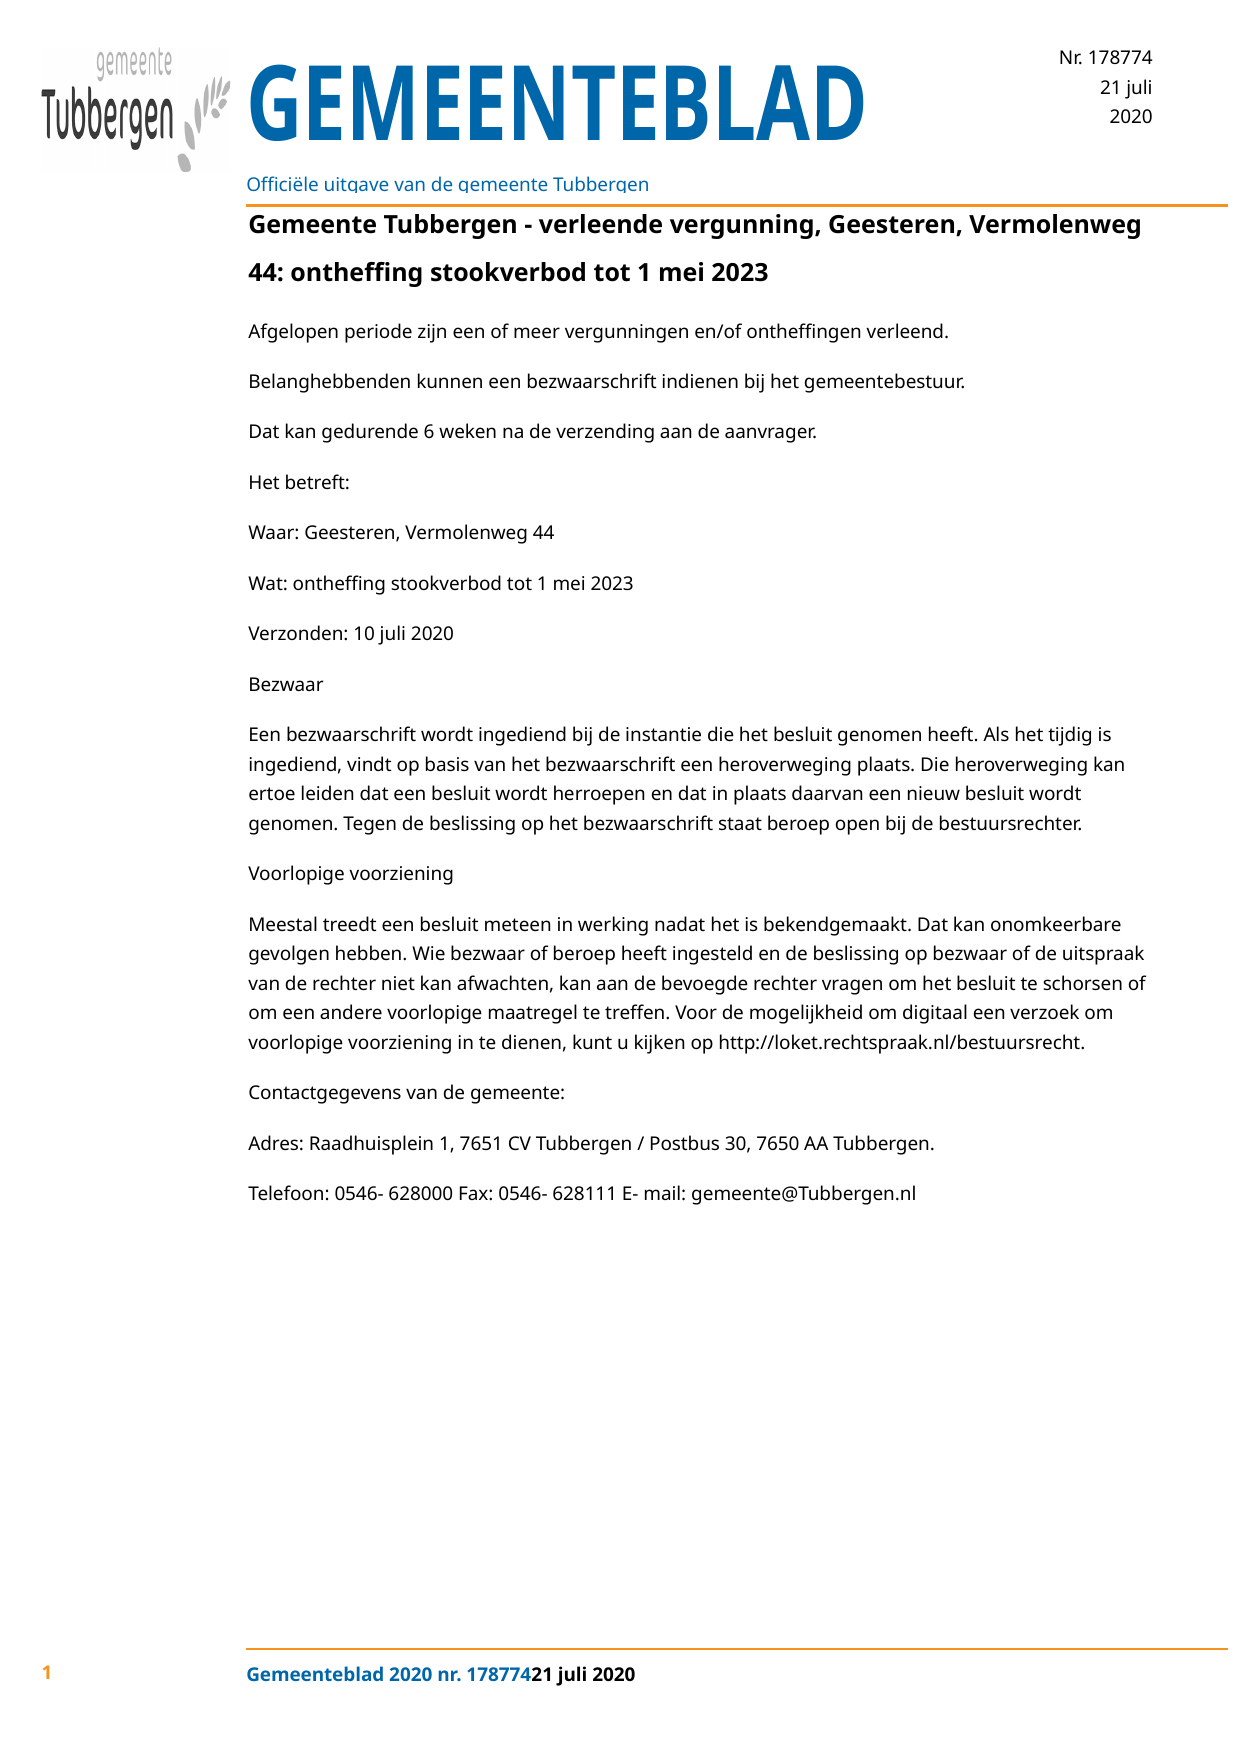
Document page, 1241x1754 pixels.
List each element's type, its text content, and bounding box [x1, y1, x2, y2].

text Contactgegevens van de gemeente: [248, 1079, 1152, 1105]
text Gemeente Tubbergen - verleende vergunning, Geesteren, Vermolenweg 44: ontheffing stookverbod tot 1 mei 2023 [248, 207, 1152, 288]
text Bezwaar [248, 671, 1152, 697]
picture [41, 47, 231, 172]
text Een bezwaarschrift wordt ingediend bij de instantie die het besluit genomen heeft. Als het tijdig is ingediend, vindt op basis van het bezwaarschrift een heroverweging plaats. Die heroverweging kan ertoe leiden dat een besluit wordt herroepen en dat in plaats daarvan een nieuw besluit wordt genomen. Tegen de beslissing op het bezwaarschrift staat beroep open bij de bestuursrechter. [248, 721, 1152, 836]
text Afgelopen periode zijn een of meer vergunningen en/of ontheffingen verleend. [248, 318, 1152, 344]
text Dat kan gedurende 6 weken na de verzending aan de aanvrager. [248, 419, 1152, 444]
text Belanghebbenden kunnen een bezwaarschrift indienen bij het gemeentebestuur. [248, 368, 1152, 394]
text Het betreft: [248, 469, 1152, 495]
text Telefoon: 0546- 628000 Fax: 0546- 628111 E- mail: gemeente@Tubbergen.nl [248, 1180, 1152, 1206]
text Voorlopige voorziening [248, 860, 1152, 886]
text Adres: Raadhuisplein 1, 7651 CV Tubbergen / Postbus 30, 7650 AA Tubbergen. [248, 1130, 1152, 1156]
text Waar: Geesteren, Vermolenweg 44 [248, 519, 1152, 545]
text Verzonden: 10 juli 2020 [248, 620, 1152, 646]
text Wat: ontheffing stookverbod tot 1 mei 2023 [248, 570, 1152, 596]
text Meestal treedt een besluit meteen in werking nadat het is bekendgemaakt. Dat kan onomkeerbare gevolgen hebben. Wie bezwaar of beroep heeft ingesteld en de beslissing op bezwaar of de uitspraak van de rechter niet kan afwachten, kan aan de bevoegde rechter vragen om het besluit te schorsen of om een andere voorlopige maatregel te treffen. Voor de mogelijkheid om digitaal een verzoek om voorlopige voorziening in te dienen, kunt u kijken op http://loket.rechtspraak.nl/bestuursrecht. [248, 911, 1152, 1055]
